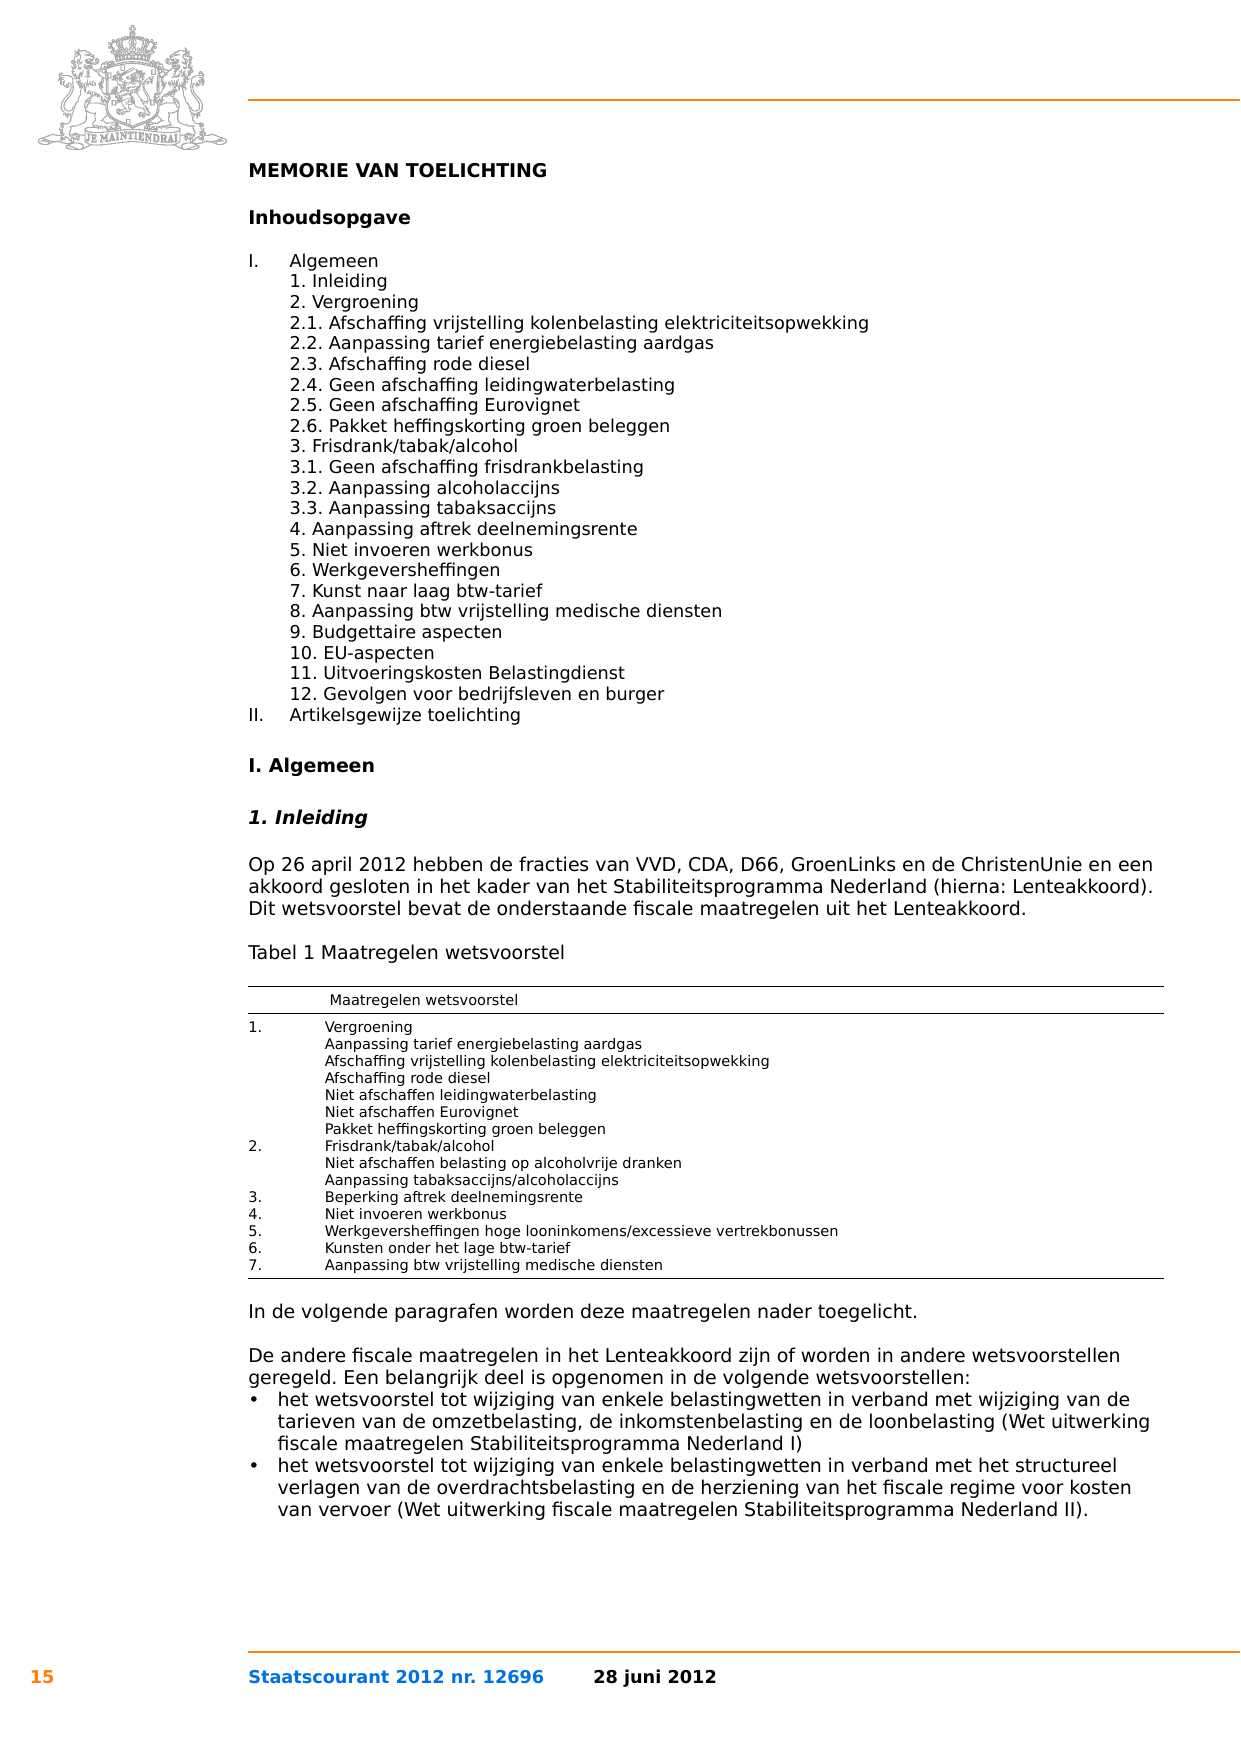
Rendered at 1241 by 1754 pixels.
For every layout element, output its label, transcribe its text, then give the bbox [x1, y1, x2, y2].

table_cell [1128, 354, 1163, 374]
table_header [248, 987, 319, 1013]
table_cell 6. Werkgeversheffingen [283, 560, 1128, 581]
table_cell Werkgeversheffingen hoge looninkomens/excessieve vertrekbonussen [319, 1223, 1163, 1239]
table_cell [1128, 540, 1163, 560]
table_cell [1128, 478, 1163, 498]
table_cell [248, 375, 283, 395]
table_cell 2. Vergroening [283, 292, 1128, 313]
text Inhoudsopgave [248, 207, 1163, 229]
table_cell [248, 1121, 319, 1138]
table_cell [248, 478, 283, 498]
table_cell 7. [248, 1257, 319, 1278]
table_cell 2.4. Geen afschaffing leidingwaterbelasting [283, 375, 1128, 395]
table_cell 11. Uitvoeringskosten Belastingdienst [283, 663, 1128, 684]
text • het wetsvoorstel tot wijziging van enkele belastingwetten in verband met wijziging van de tarieven van de omzetbelasting, de inkomstenbelasting en de loonbelasting (Wet uitwerking fiscale maatregelen Stabiliteitsprogramma Nederland I) [248, 1389, 1163, 1455]
table_cell 2.2. Aanpassing tarief energiebelasting aardgas [283, 333, 1128, 354]
table_cell [248, 519, 283, 539]
table_cell [248, 333, 283, 354]
table_cell [1128, 560, 1163, 581]
table_cell [248, 601, 283, 622]
table_cell 3.2. Aanpassing alcoholaccijns [283, 478, 1128, 498]
table_cell [1128, 705, 1163, 725]
table_cell Aanpassing tabaksaccijns/alcoholaccijns [319, 1172, 1163, 1189]
table_cell [1128, 581, 1163, 601]
table_cell [248, 663, 283, 684]
table_cell 1. Inleiding [283, 271, 1128, 292]
table_cell 6. [248, 1240, 319, 1257]
table_cell [248, 1104, 319, 1121]
table_cell 3. [248, 1189, 319, 1206]
text Op 26 april 2012 hebben de fracties van VVD, CDA, D66, GroenLinks en de ChristenUnie en een akkoord gesloten in het kader van het Stabiliteitsprogramma Nederland (hierna: Lenteakkoord). Dit wetsvoorstel bevat de onderstaande fiscale maatregelen uit het Lenteakkoord. [248, 854, 1163, 920]
table_cell [248, 560, 283, 581]
subtitle MEMORIE VAN TOELICHTING [248, 160, 1163, 182]
table_cell [1128, 416, 1163, 436]
table_cell [248, 416, 283, 436]
table_cell [248, 1155, 319, 1172]
table_cell 2.6. Pakket heffingskorting groen beleggen [283, 416, 1128, 436]
table_cell [248, 1053, 319, 1070]
table_cell [1128, 436, 1163, 457]
table_cell Aanpassing tarief energiebelasting aardgas [319, 1036, 1163, 1053]
table_cell Frisdrank/tabak/alcohol [319, 1138, 1163, 1155]
table_cell [248, 1172, 319, 1189]
table_cell [1128, 519, 1163, 539]
table_cell [1128, 395, 1163, 416]
table_cell [248, 354, 283, 374]
table_cell [1128, 663, 1163, 684]
table_header Algemeen [283, 251, 1128, 271]
table_cell 3.1. Geen afschaffing frisdrankbelasting [283, 457, 1128, 478]
table_cell [1128, 271, 1163, 292]
table_cell 8. Aanpassing btw vrijstelling medische diensten [283, 601, 1128, 622]
table_cell [248, 684, 283, 704]
table_cell [1128, 498, 1163, 519]
text Tabel 1 Maatregelen wetsvoorstel [248, 942, 1163, 964]
table_cell Niet afschaffen Eurovignet [319, 1104, 1163, 1121]
table_cell [1128, 292, 1163, 313]
table_cell Niet afschaffen belasting op alcoholvrije dranken [319, 1155, 1163, 1172]
table_cell [248, 313, 283, 333]
table_cell [248, 1070, 319, 1087]
table_cell [1128, 457, 1163, 478]
table_cell 12. Gevolgen voor bedrijfsleven en burger [283, 684, 1128, 704]
text De andere fiscale maatregelen in het Lenteakkoord zijn of worden in andere wetsvoorstellen geregeld. Een belangrijk deel is opgenomen in de volgende wetsvoorstellen: [248, 1345, 1163, 1389]
table_cell [1128, 643, 1163, 663]
table_cell [1128, 313, 1163, 333]
table_cell Afschaffing vrijstelling kolenbelasting elektriciteitsopwekking [319, 1053, 1163, 1070]
subtitle I. Algemeen [248, 755, 1163, 777]
subtitle 1. Inleiding [248, 807, 1163, 829]
table_cell [248, 1036, 319, 1053]
picture [38, 25, 227, 150]
text In de volgende paragrafen worden deze maatregelen nader toegelicht. [248, 1301, 1163, 1323]
table_cell 2.5. Geen afschaffing Eurovignet [283, 395, 1128, 416]
table_cell [248, 1087, 319, 1104]
table_cell Kunsten onder het lage btw-tarief [319, 1240, 1163, 1257]
table_cell [1128, 622, 1163, 643]
table_header Maatregelen wetsvoorstel [319, 987, 1163, 1013]
table_cell 7. Kunst naar laag btw-tarief [283, 581, 1128, 601]
table_cell 2.1. Afschaffing vrijstelling kolenbelasting elektriciteitsopwekking [283, 313, 1128, 333]
table_cell II. [248, 705, 283, 725]
table_cell Vergroening [319, 1014, 1163, 1036]
table_cell Beperking aftrek deelnemingsrente [319, 1189, 1163, 1206]
table_cell [248, 540, 283, 560]
table_cell [248, 395, 283, 416]
table_cell Artikelsgewijze toelichting [283, 705, 1128, 725]
table_cell Pakket heffingskorting groen beleggen [319, 1121, 1163, 1138]
table_cell [1128, 375, 1163, 395]
table_cell 1. [248, 1014, 319, 1036]
table_cell [248, 271, 283, 292]
table_header I. [248, 251, 283, 271]
table_cell Aanpassing btw vrijstelling medische diensten [319, 1257, 1163, 1278]
table_cell Afschaffing rode diesel [319, 1070, 1163, 1087]
table_cell [248, 498, 283, 519]
table_cell [1128, 601, 1163, 622]
table_cell Niet invoeren werkbonus [319, 1206, 1163, 1223]
table_cell 2. [248, 1138, 319, 1155]
table_cell 4. Aanpassing aftrek deelnemingsrente [283, 519, 1128, 539]
table_cell [248, 643, 283, 663]
table_cell [248, 581, 283, 601]
table_cell [1128, 684, 1163, 704]
table_cell Niet afschaffen leidingwaterbelasting [319, 1087, 1163, 1104]
table_cell 4. [248, 1206, 319, 1223]
table_cell [248, 292, 283, 313]
table_cell 2.3. Afschaffing rode diesel [283, 354, 1128, 374]
table_cell 3.3. Aanpassing tabaksaccijns [283, 498, 1128, 519]
table_cell [1128, 333, 1163, 354]
table_cell [248, 436, 283, 457]
table_cell 3. Frisdrank/tabak/alcohol [283, 436, 1128, 457]
table_cell [248, 622, 283, 643]
table_cell 10. EU-aspecten [283, 643, 1128, 663]
text • het wetsvoorstel tot wijziging van enkele belastingwetten in verband met het structureel verlagen van de overdrachtsbelasting en de herziening van het fiscale regime voor kosten van vervoer (Wet uitwerking fiscale maatregelen Stabiliteitsprogramma Nederland II). [248, 1455, 1163, 1521]
table_header [1128, 251, 1163, 271]
table_cell 5. Niet invoeren werkbonus [283, 540, 1128, 560]
table_cell 5. [248, 1223, 319, 1239]
table_cell 9. Budgettaire aspecten [283, 622, 1128, 643]
table_cell [248, 457, 283, 478]
